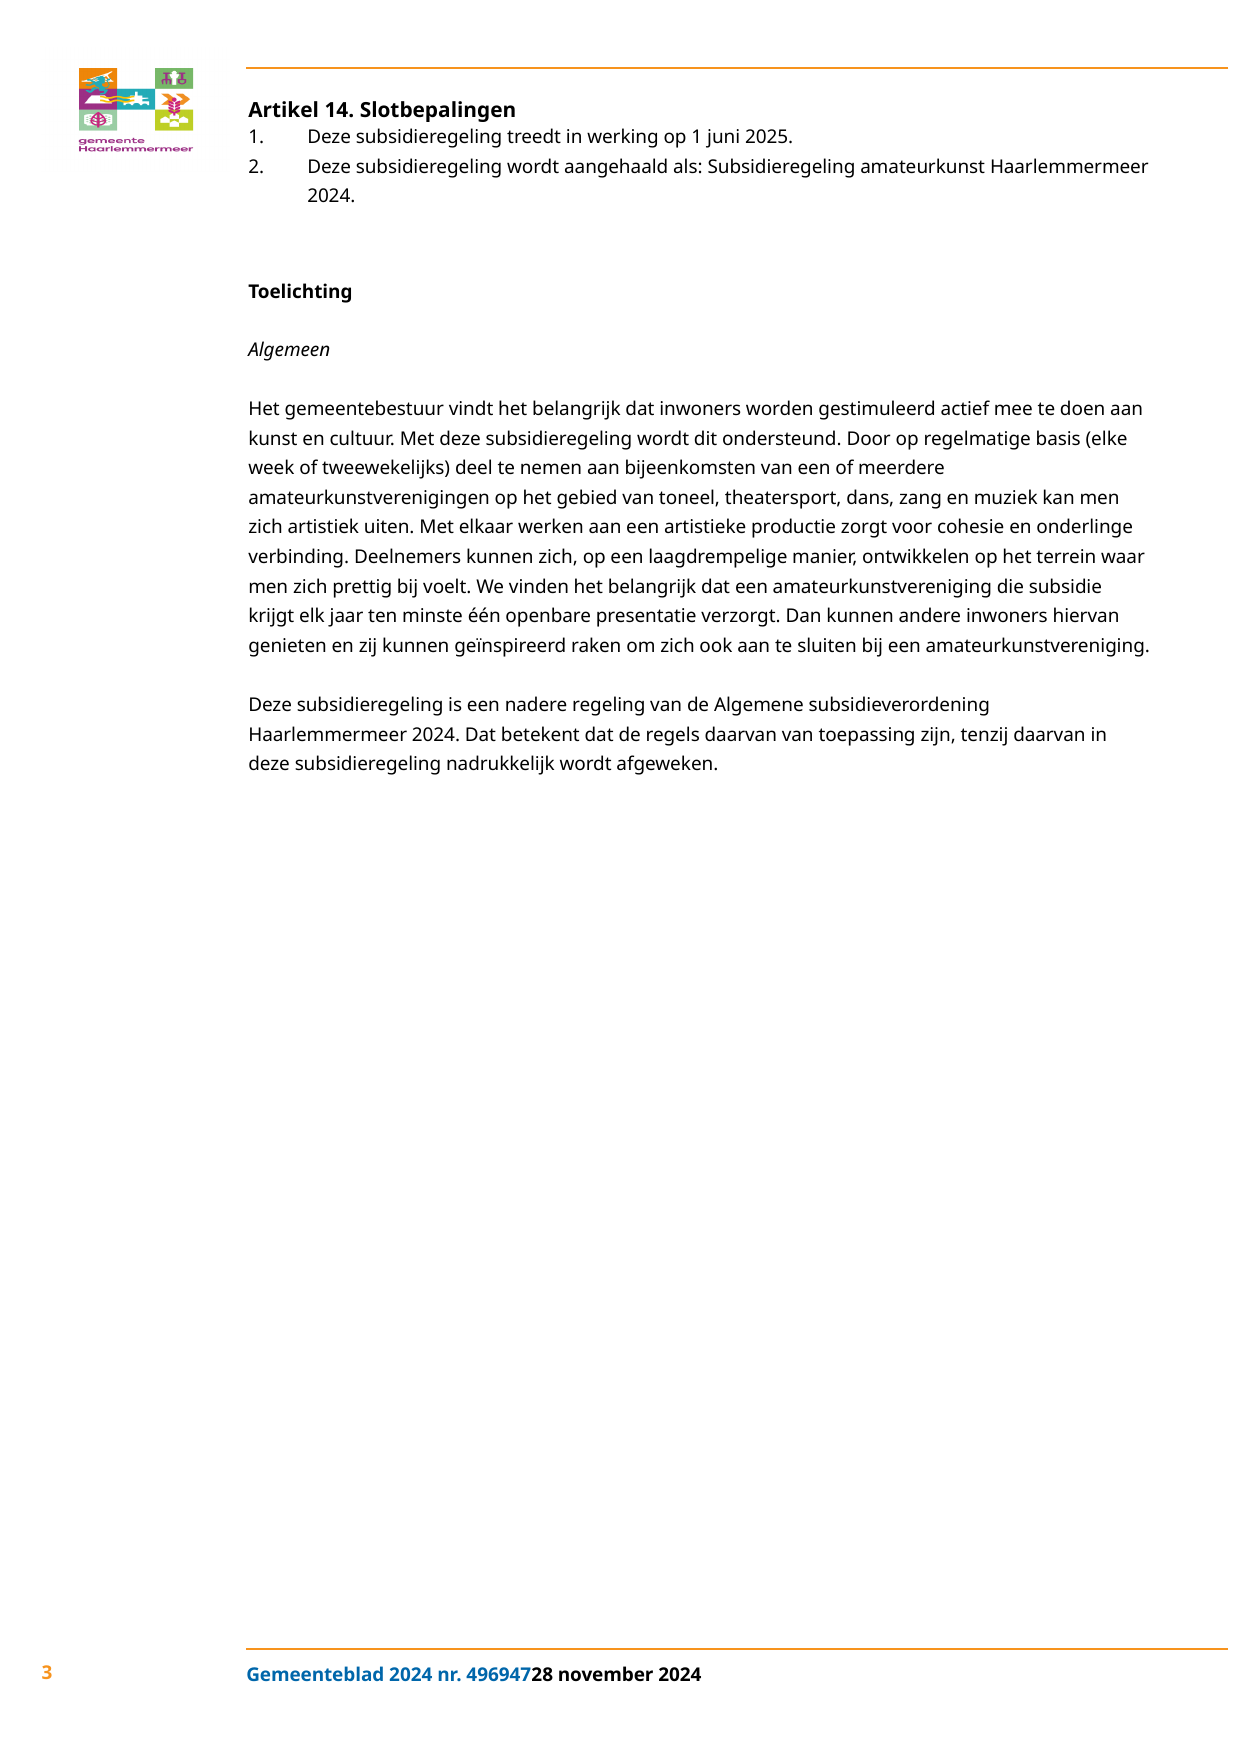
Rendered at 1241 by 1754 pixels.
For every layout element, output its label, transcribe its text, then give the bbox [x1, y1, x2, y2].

text Toelichting [248, 267, 1152, 307]
text Het gemeentebestuur vindt het belangrijk dat inwoners worden gestimuleerd actief mee te doen aan kunst en cultuur. Met deze subsidieregeling wordt dit ondersteund. Door op regelmatige basis (elke week of tweewekelijks) deel te nemen aan bijeenkomsten van een of meerdere amateurkunstverenigingen op het gebied van toneel, theatersport, dans, zang en muziek kan men zich artistiek uiten. Met elkaar werken aan een artistieke productie zorgt voor cohesie en onderlinge verbinding. Deelnemers kunnen zich, op een laagdrempelige manier, ontwikkelen op het terrein waar men zich prettig bij voelt. We vinden het belangrijk dat een amateurkunstvereniging die subsidie krijgt elk jaar ten minste één openbare presentatie verzorgt. Dan kunnen andere inwoners hiervan genieten en zij kunnen geïnspireerd raken om zich ook aan te sluiten bij een amateurkunstvereniging. [248, 395, 1152, 658]
list Deze subsidieregeling treedt in werking op 1 juni 2025. [248, 123, 1152, 149]
list Deze subsidieregeling wordt aangehaald als: Subsidieregeling amateurkunst Haarlemmermeer 2024. [248, 153, 1152, 208]
picture [41, 47, 231, 172]
text Artikel 14. Slotbepalingen [248, 95, 1152, 123]
text Algemeen [248, 336, 1152, 362]
text Deze subsidieregeling is een nadere regeling van de Algemene subsidieverordening Haarlemmermeer 2024. Dat betekent dat de regels daarvan van toepassing zijn, tenzij daarvan in deze subsidieregeling nadrukkelijk wordt afgeweken. [248, 691, 1152, 776]
